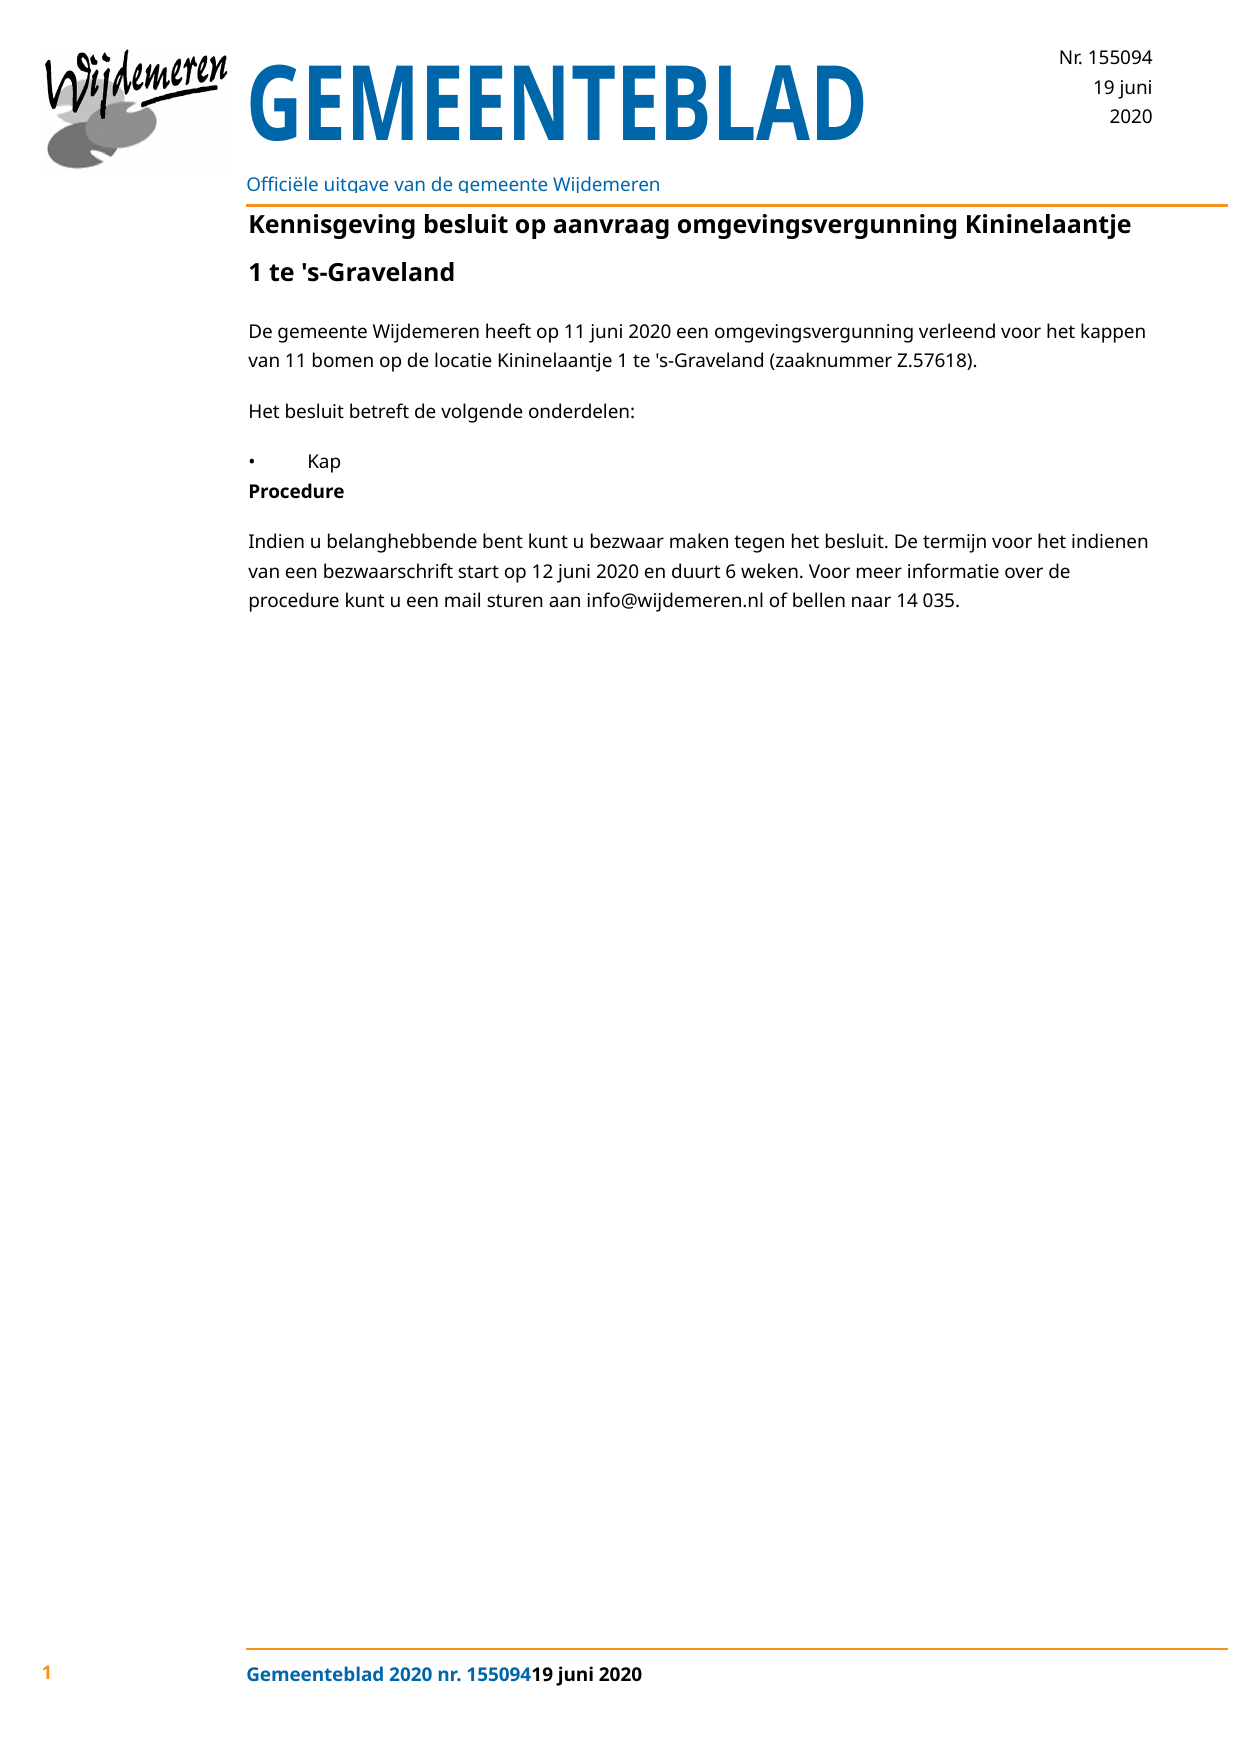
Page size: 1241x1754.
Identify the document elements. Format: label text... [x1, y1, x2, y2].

text De gemeente Wijdemeren heeft op 11 juni 2020 een omgevingsvergunning verleend voor het kappen van 11 bomen op de locatie Kininelaantje 1 te 's-Graveland (zaaknummer Z.57618). [248, 318, 1152, 373]
text Het besluit betreft de volgende onderdelen: [248, 398, 1152, 424]
text Procedure [248, 478, 1152, 504]
list Kap [248, 448, 1152, 474]
picture [41, 47, 231, 172]
text Indien u belanghebbende bent kunt u bezwaar maken tegen het besluit. De termijn voor het indienen van een bezwaarschrift start op 12 juni 2020 en duurt 6 weken. Voor meer informatie over de procedure kunt u een mail sturen aan info@wijdemeren.nl of bellen naar 14 035. [248, 528, 1152, 613]
text Kennisgeving besluit op aanvraag omgevingsvergunning Kininelaantje 1 te 's-Graveland [248, 207, 1152, 288]
